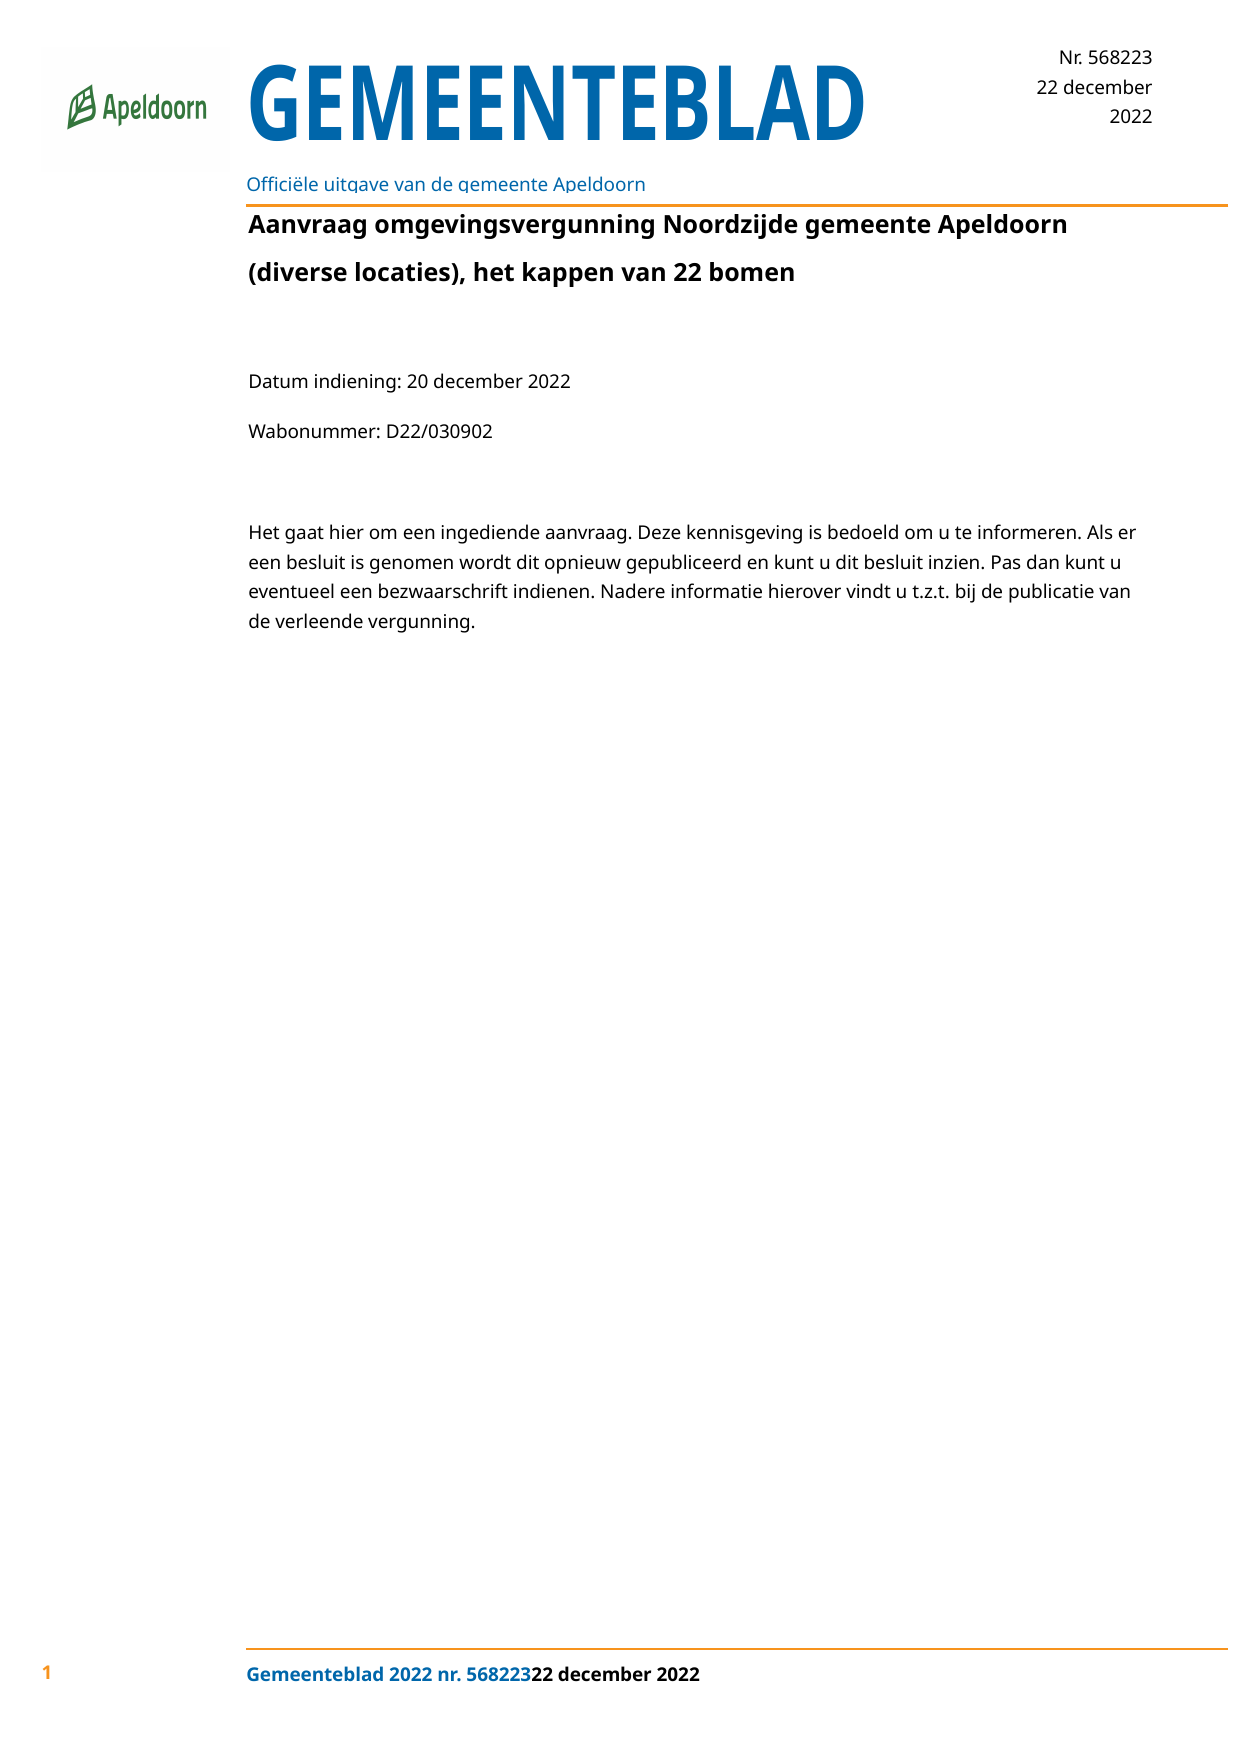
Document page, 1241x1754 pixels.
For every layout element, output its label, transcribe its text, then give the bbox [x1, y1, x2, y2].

text Het gaat hier om een ingediende aanvraag. Deze kennisgeving is bedoeld om u te informeren. Als er een besluit is genomen wordt dit opnieuw gepubliceerd en kunt u dit besluit inzien. Pas dan kunt u eventueel een bezwaarschrift indienen. Nadere informatie hierover vindt u t.z.t. bij de publicatie van de verleende vergunning. [248, 519, 1152, 634]
text Aanvraag omgevingsvergunning Noordzijde gemeente Apeldoorn (diverse locaties), het kappen van 22 bomen [248, 207, 1152, 288]
picture [41, 47, 231, 172]
text Datum indiening: 20 december 2022 [248, 368, 1152, 394]
text Wabonummer: D22/030902 [248, 419, 1152, 444]
